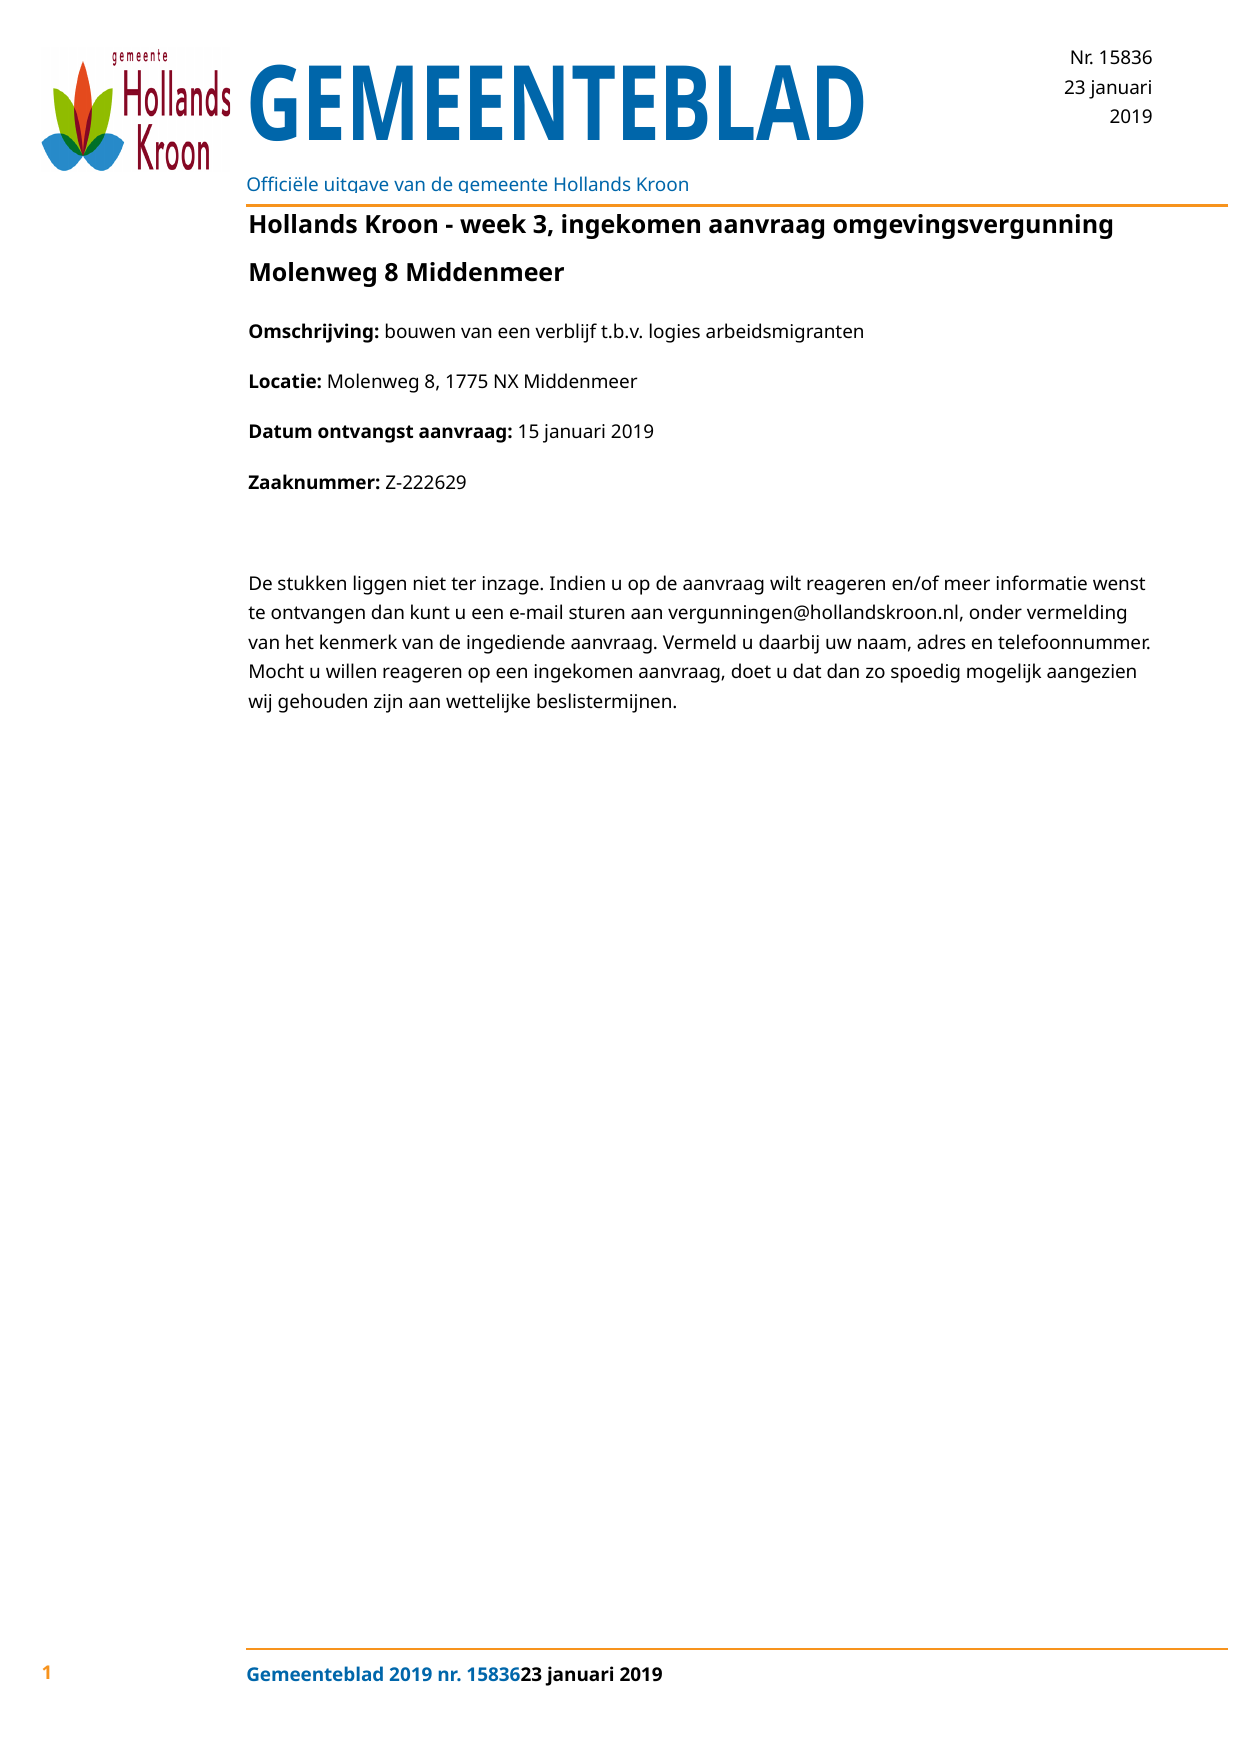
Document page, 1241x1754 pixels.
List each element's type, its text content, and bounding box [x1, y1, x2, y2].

text Datum ontvangst aanvraag: 15 januari 2019 [248, 419, 1152, 444]
text De stukken liggen niet ter inzage. Indien u op de aanvraag wilt reageren en/of meer informatie wenst te ontvangen dan kunt u een e-mail sturen aan vergunningen@hollandskroon.nl, onder vermelding van het kenmerk van de ingediende aanvraag. Vermeld u daarbij uw naam, adres en telefoonnummer. Mocht u willen reageren op een ingekomen aanvraag, doet u dat dan zo spoedig mogelijk aangezien wij gehouden zijn aan wettelijke beslistermijnen. [248, 570, 1152, 714]
text Hollands Kroon - week 3, ingekomen aanvraag omgevingsvergunning Molenweg 8 Middenmeer [248, 207, 1152, 288]
text Zaaknummer: Z-222629 [248, 469, 1152, 495]
picture [41, 47, 231, 172]
text Omschrijving: bouwen van een verblijf t.b.v. logies arbeidsmigranten [248, 318, 1152, 344]
text Locatie: Molenweg 8, 1775 NX Middenmeer [248, 368, 1152, 394]
